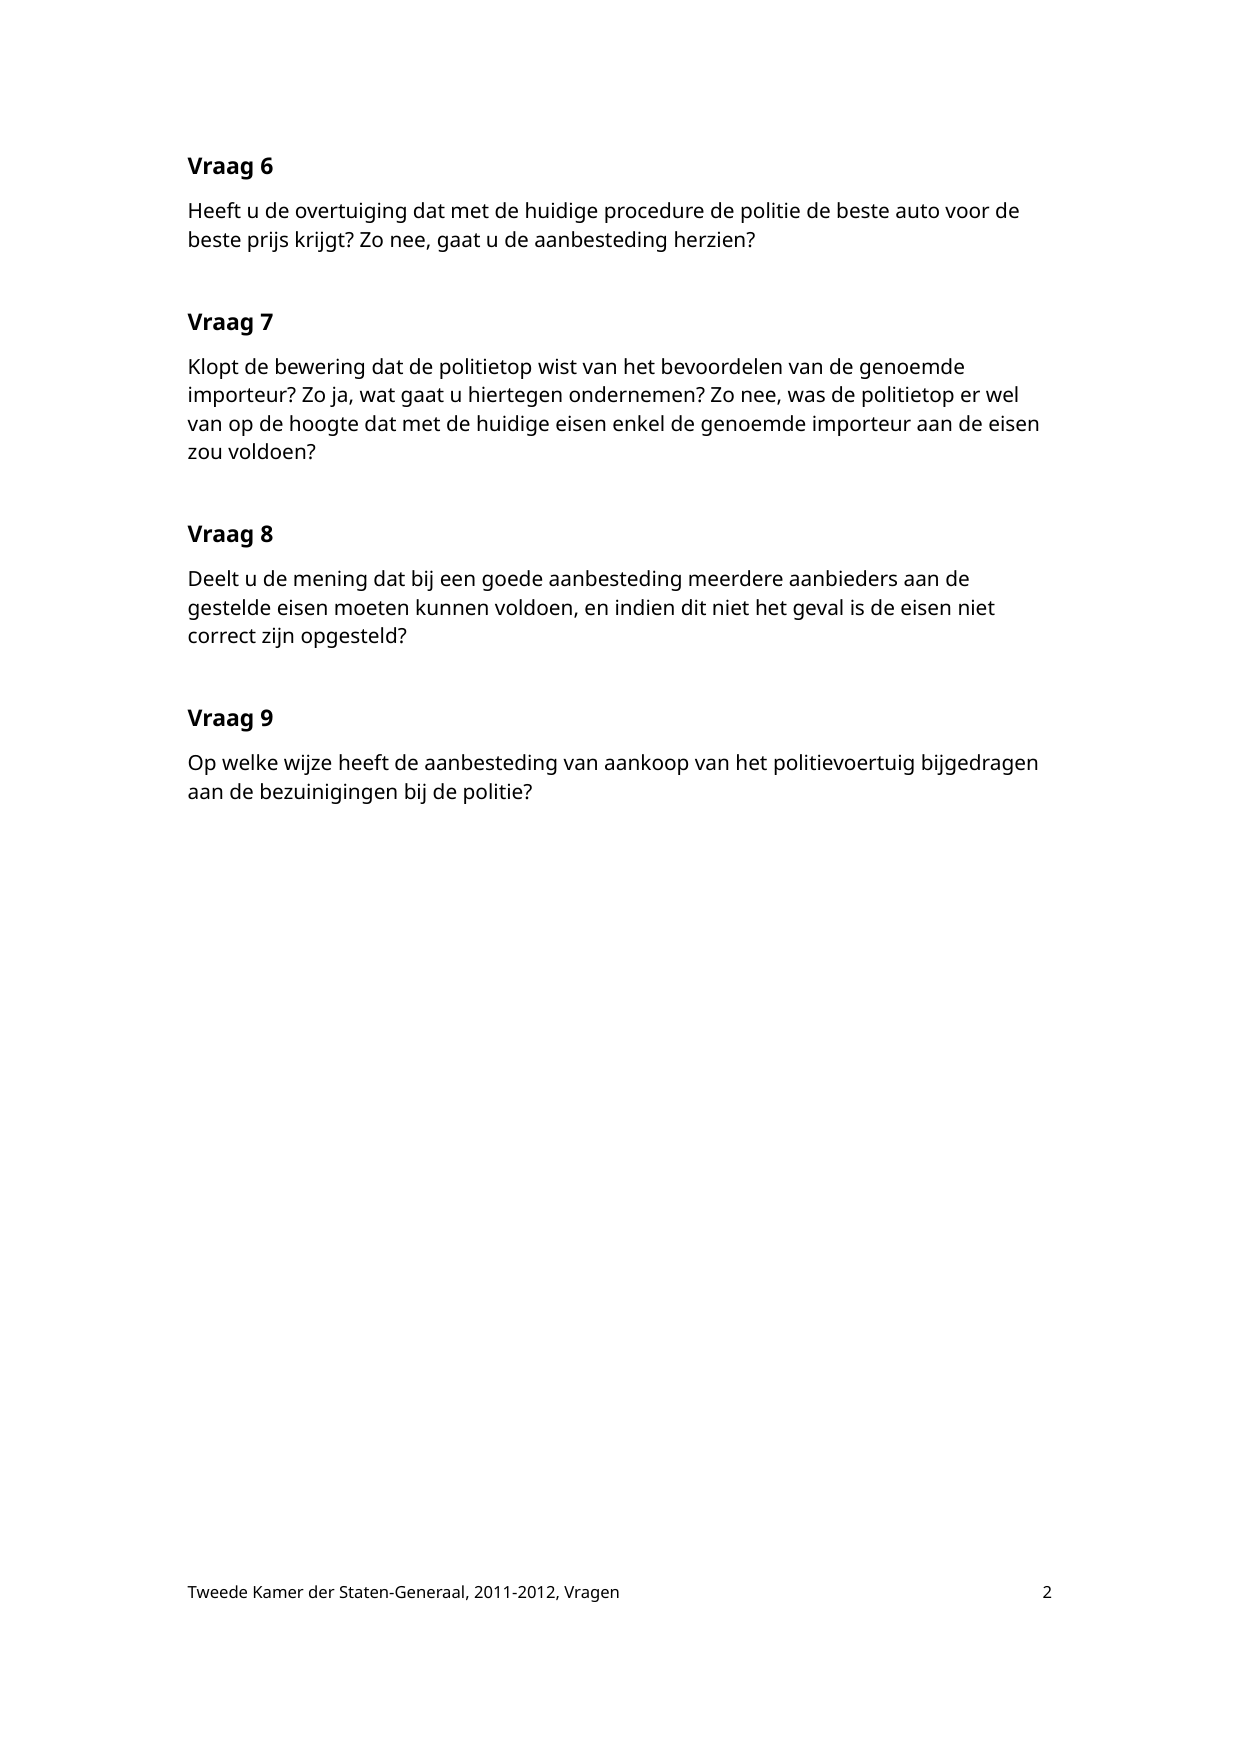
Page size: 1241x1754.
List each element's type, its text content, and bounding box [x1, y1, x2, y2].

subtitle Vraag 6 [187, 150, 1053, 181]
subtitle Vraag 9 [187, 702, 1053, 733]
text Heeft u de overtuiging dat met de huidige procedure de politie de beste auto voor de beste prijs krijgt? Zo nee, gaat u de aanbesteding herzien? [187, 196, 1053, 253]
text Deelt u de mening dat bij een goede aanbesteding meerdere aanbieders aan de gestelde eisen moeten kunnen voldoen, en indien dit niet het geval is de eisen niet correct zijn opgesteld? [187, 564, 1053, 650]
text Klopt de bewering dat de politietop wist van het bevoordelen van de genoemde importeur? Zo ja, wat gaat u hiertegen ondernemen? Zo nee, was de politietop er wel van op de hoogte dat met de huidige eisen enkel de genoemde importeur aan de eisen zou voldoen? [187, 352, 1053, 466]
text Op welke wijze heeft de aanbesteding van aankoop van het politievoertuig bijgedragen aan de bezuinigingen bij de politie? [187, 748, 1053, 805]
subtitle Vraag 7 [187, 306, 1053, 337]
subtitle Vraag 8 [187, 518, 1053, 549]
